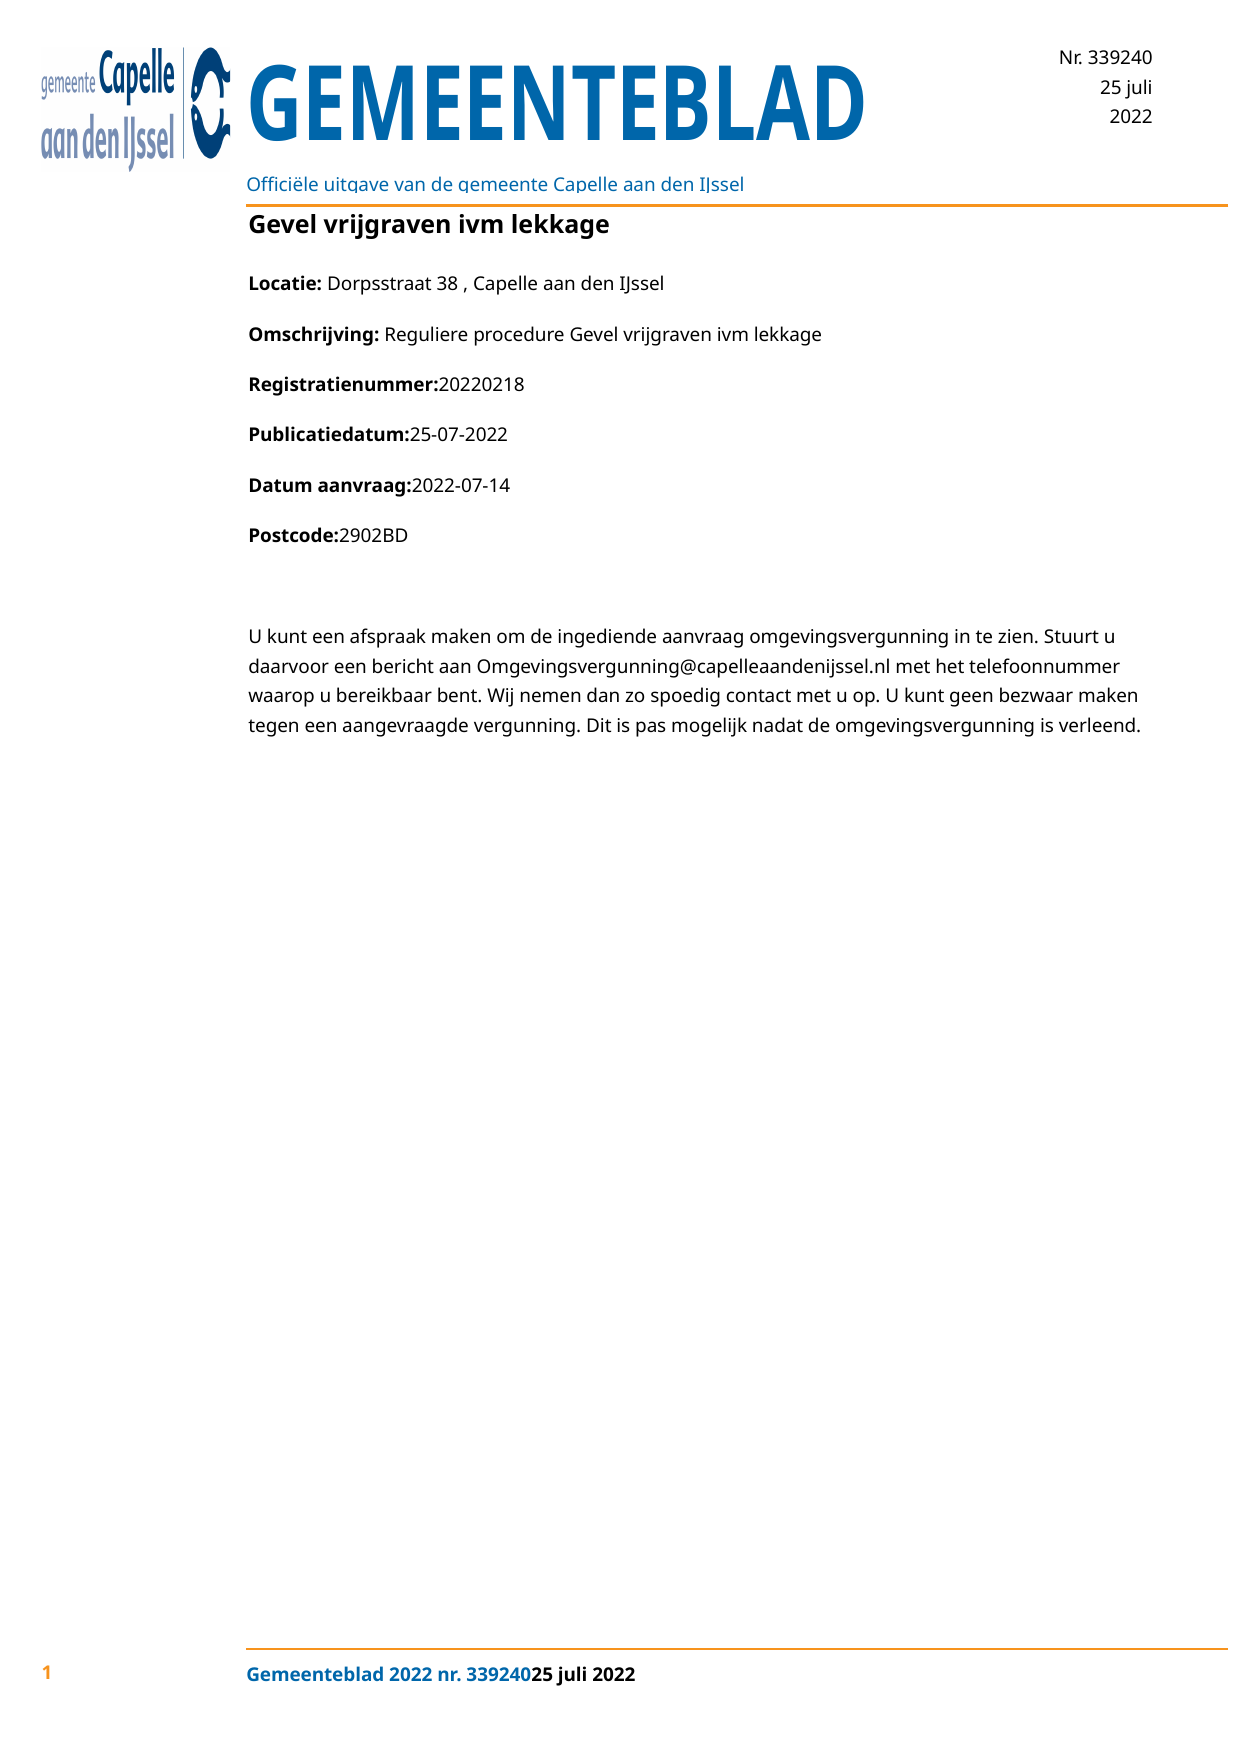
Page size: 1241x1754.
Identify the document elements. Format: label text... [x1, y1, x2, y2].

text Gevel vrijgraven ivm lekkage [248, 207, 1152, 241]
text U kunt een afspraak maken om de ingediende aanvraag omgevingsvergunning in te zien. Stuurt u daarvoor een bericht aan Omgevingsvergunning@capelleaandenijssel.nl met het telefoonnummer waarop u bereikbaar bent. Wij nemen dan zo spoedig contact met u op. U kunt geen bezwaar maken tegen een aangevraagde vergunning. Dit is pas mogelijk nadat de omgevingsvergunning is verleend. [248, 623, 1152, 738]
text Postcode:2902BD [248, 522, 1152, 548]
picture [41, 47, 231, 172]
text Datum aanvraag:2022-07-14 [248, 472, 1152, 498]
text Omschrijving: Reguliere procedure Gevel vrijgraven ivm lekkage [248, 321, 1152, 346]
text Registratienummer:20220218 [248, 371, 1152, 397]
text Locatie: Dorpsstraat 38 , Capelle aan den IJssel [248, 270, 1152, 296]
text Publicatiedatum:25-07-2022 [248, 422, 1152, 447]
